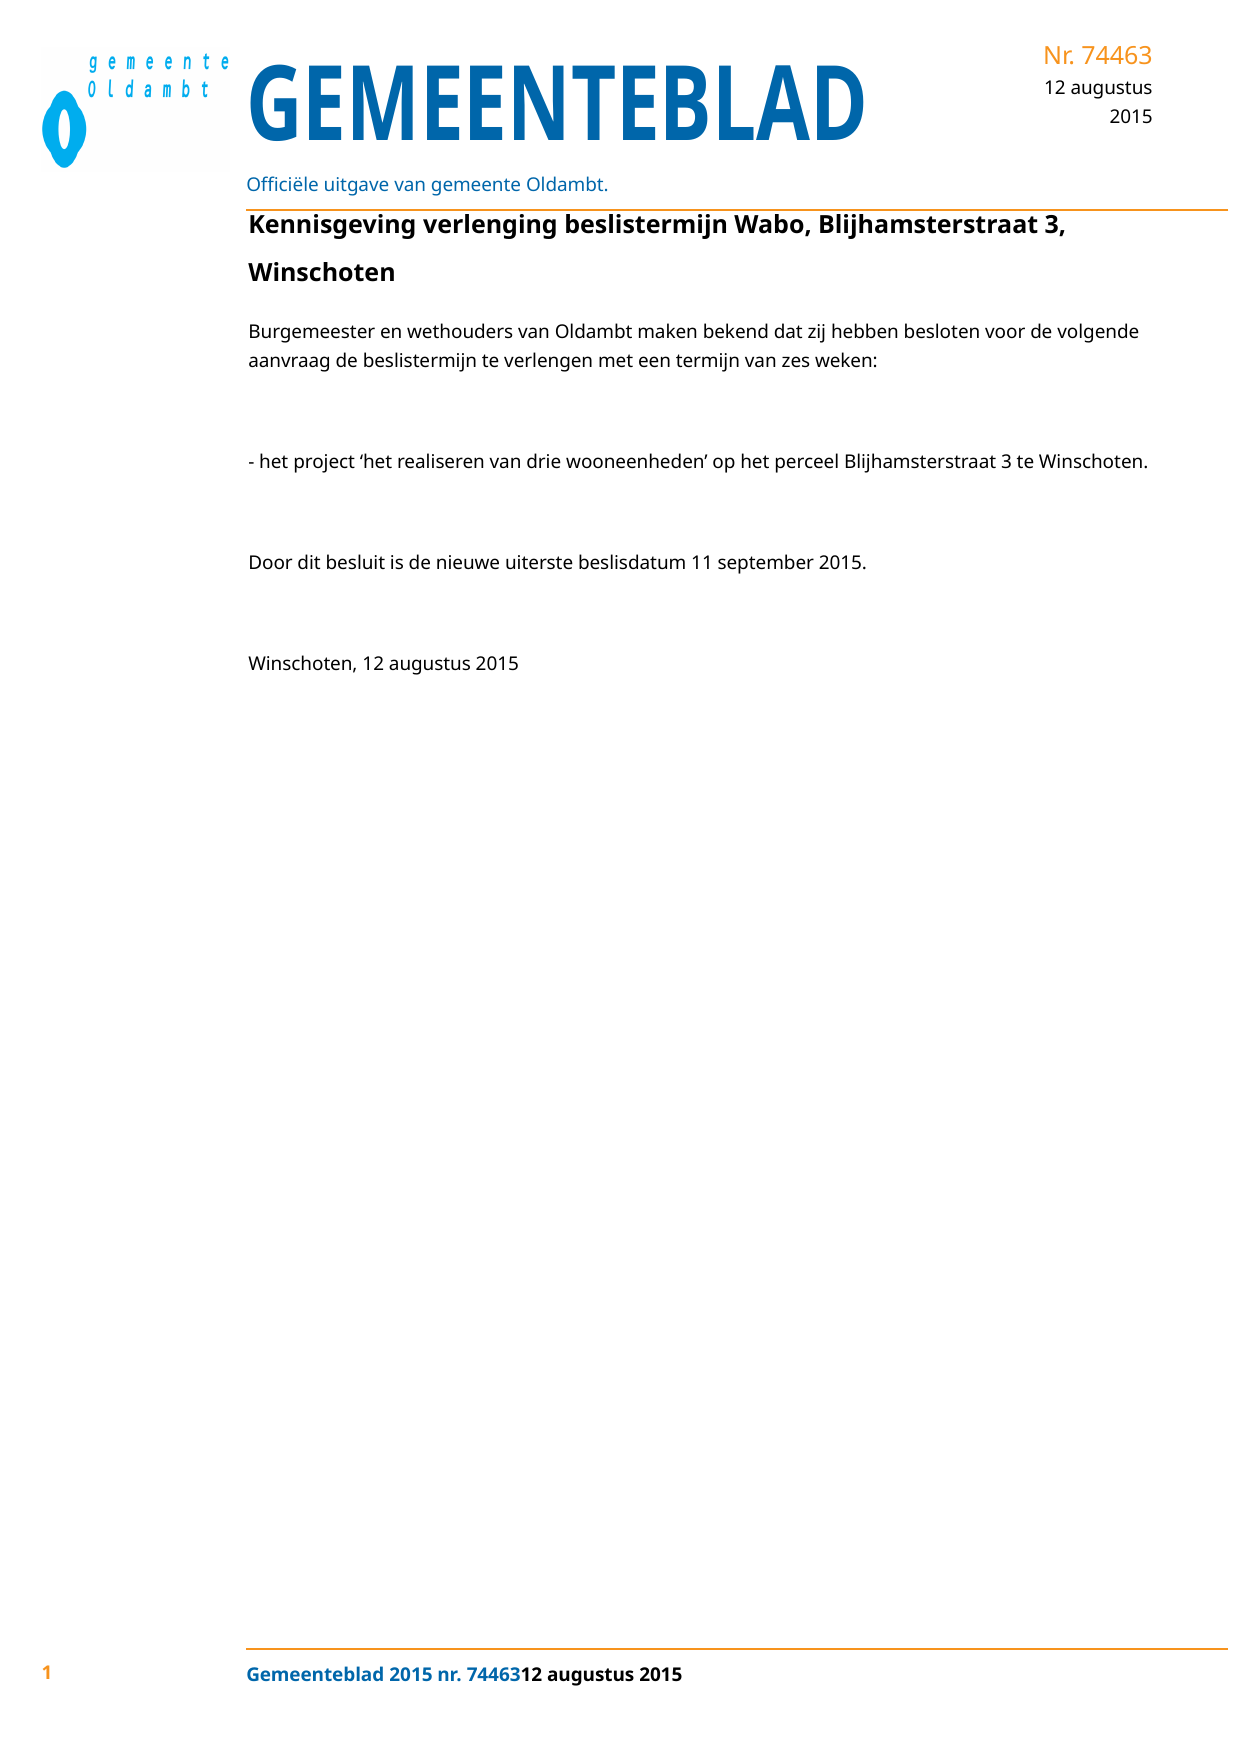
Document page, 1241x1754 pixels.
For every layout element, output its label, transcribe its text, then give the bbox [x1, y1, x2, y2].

text Winschoten, 12 augustus 2015 [248, 650, 1152, 676]
text - het project ‘het realiseren van drie wooneenheden’ op het perceel Blijhamsterstraat 3 te Winschoten. [248, 448, 1152, 474]
picture [41, 47, 231, 172]
text Door dit besluit is de nieuwe uiterste beslisdatum 11 september 2015. [248, 549, 1152, 575]
text Burgemeester en wethouders van Oldambt maken bekend dat zij hebben besloten voor de volgende aanvraag de beslistermijn te verlengen met een termijn van zes weken: [248, 318, 1152, 373]
text Kennisgeving verlenging beslistermijn Wabo, Blijhamsterstraat 3, Winschoten [248, 211, 1152, 288]
